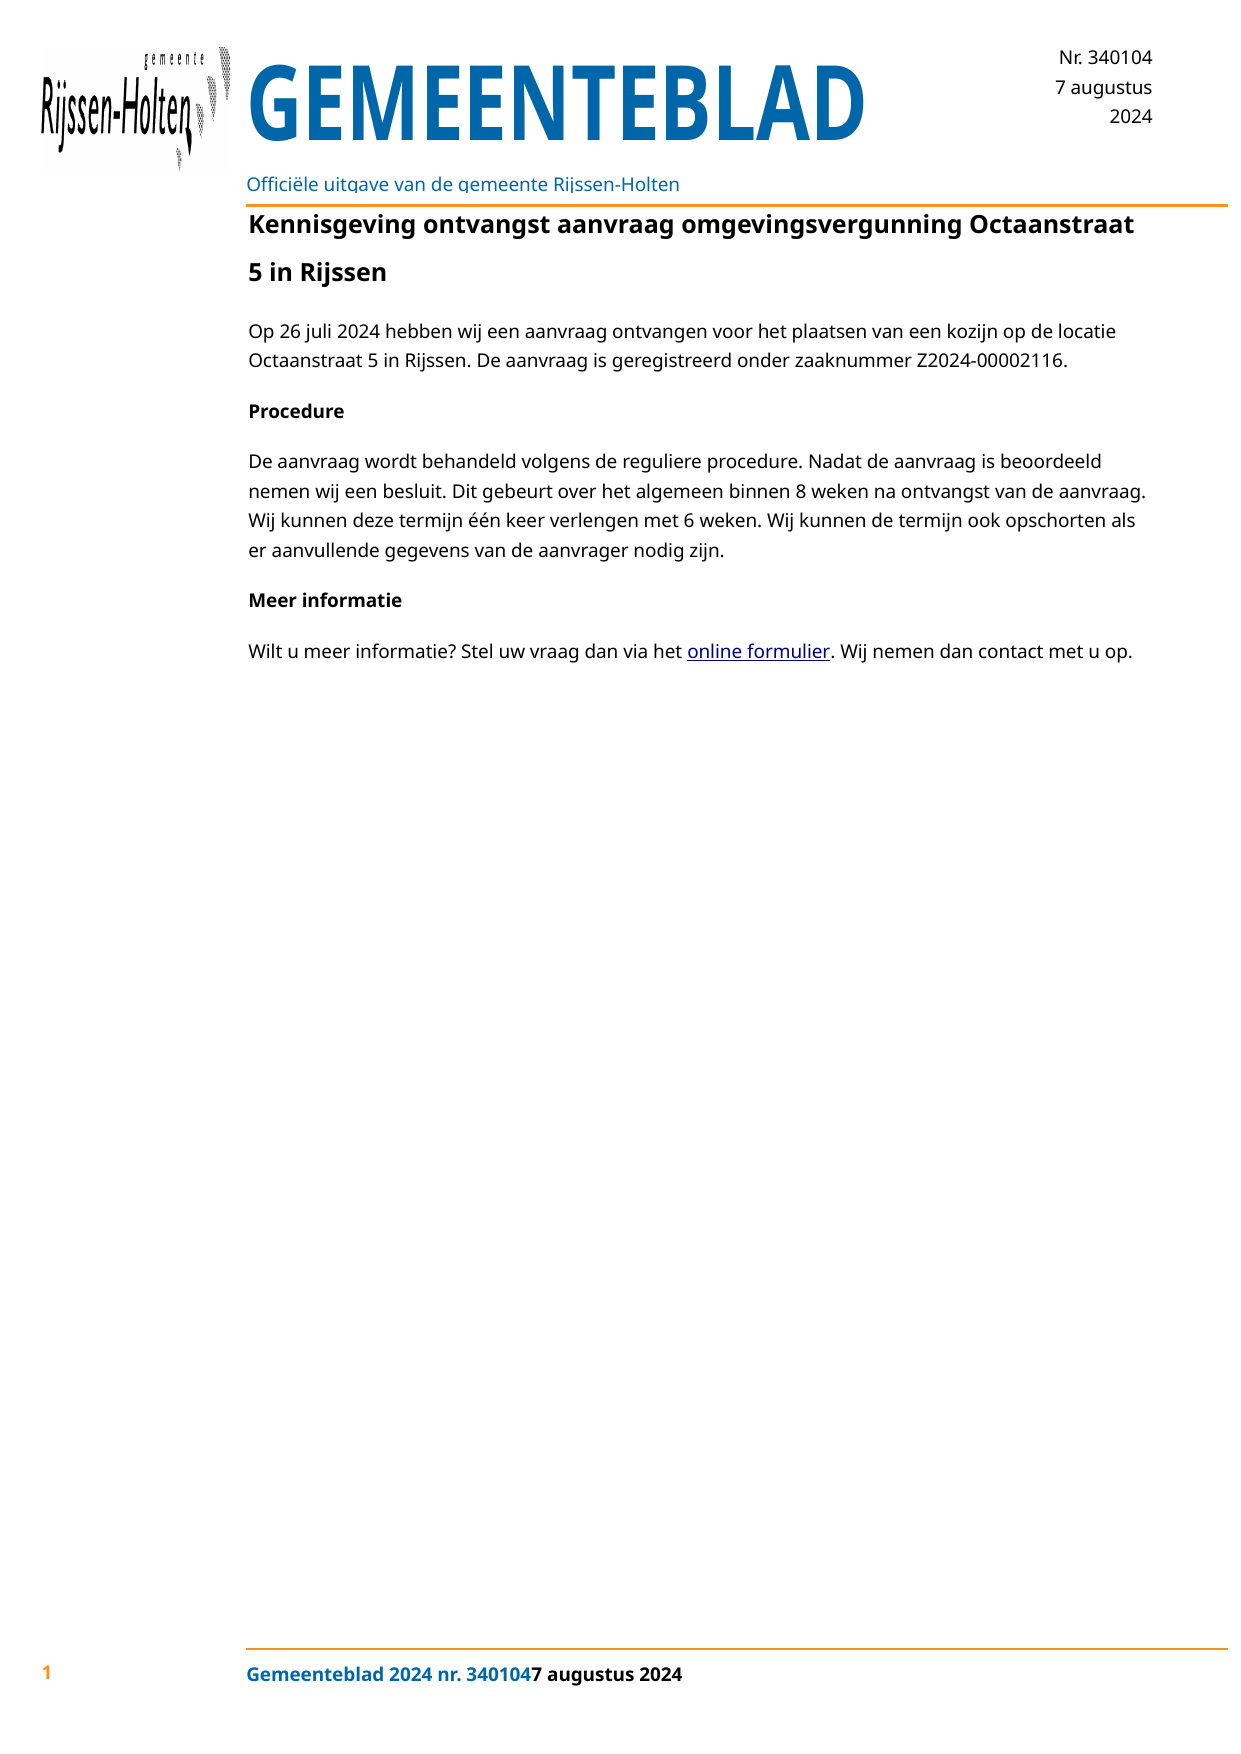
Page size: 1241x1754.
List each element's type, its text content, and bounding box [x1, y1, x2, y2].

text Wilt u meer informatie? Stel uw vraag dan via het online formulier. Wij nemen dan contact met u op. [248, 638, 1152, 664]
text Op 26 juli 2024 hebben wij een aanvraag ontvangen voor het plaatsen van een kozijn op de locatie Octaanstraat 5 in Rijssen. De aanvraag is geregistreerd onder zaaknummer Z2024-00002116. [248, 318, 1152, 373]
text Procedure [248, 398, 1152, 424]
picture [41, 47, 231, 172]
text De aanvraag wordt behandeld volgens de reguliere procedure. Nadat de aanvraag is beoordeeld nemen wij een besluit. Dit gebeurt over het algemeen binnen 8 weken na ontvangst van de aanvraag. Wij kunnen deze termijn één keer verlengen met 6 weken. Wij kunnen de termijn ook opschorten als er aanvullende gegevens van de aanvrager nodig zijn. [248, 448, 1152, 563]
text Kennisgeving ontvangst aanvraag omgevingsvergunning Octaanstraat 5 in Rijssen [248, 207, 1152, 288]
text Meer informatie [248, 587, 1152, 613]
